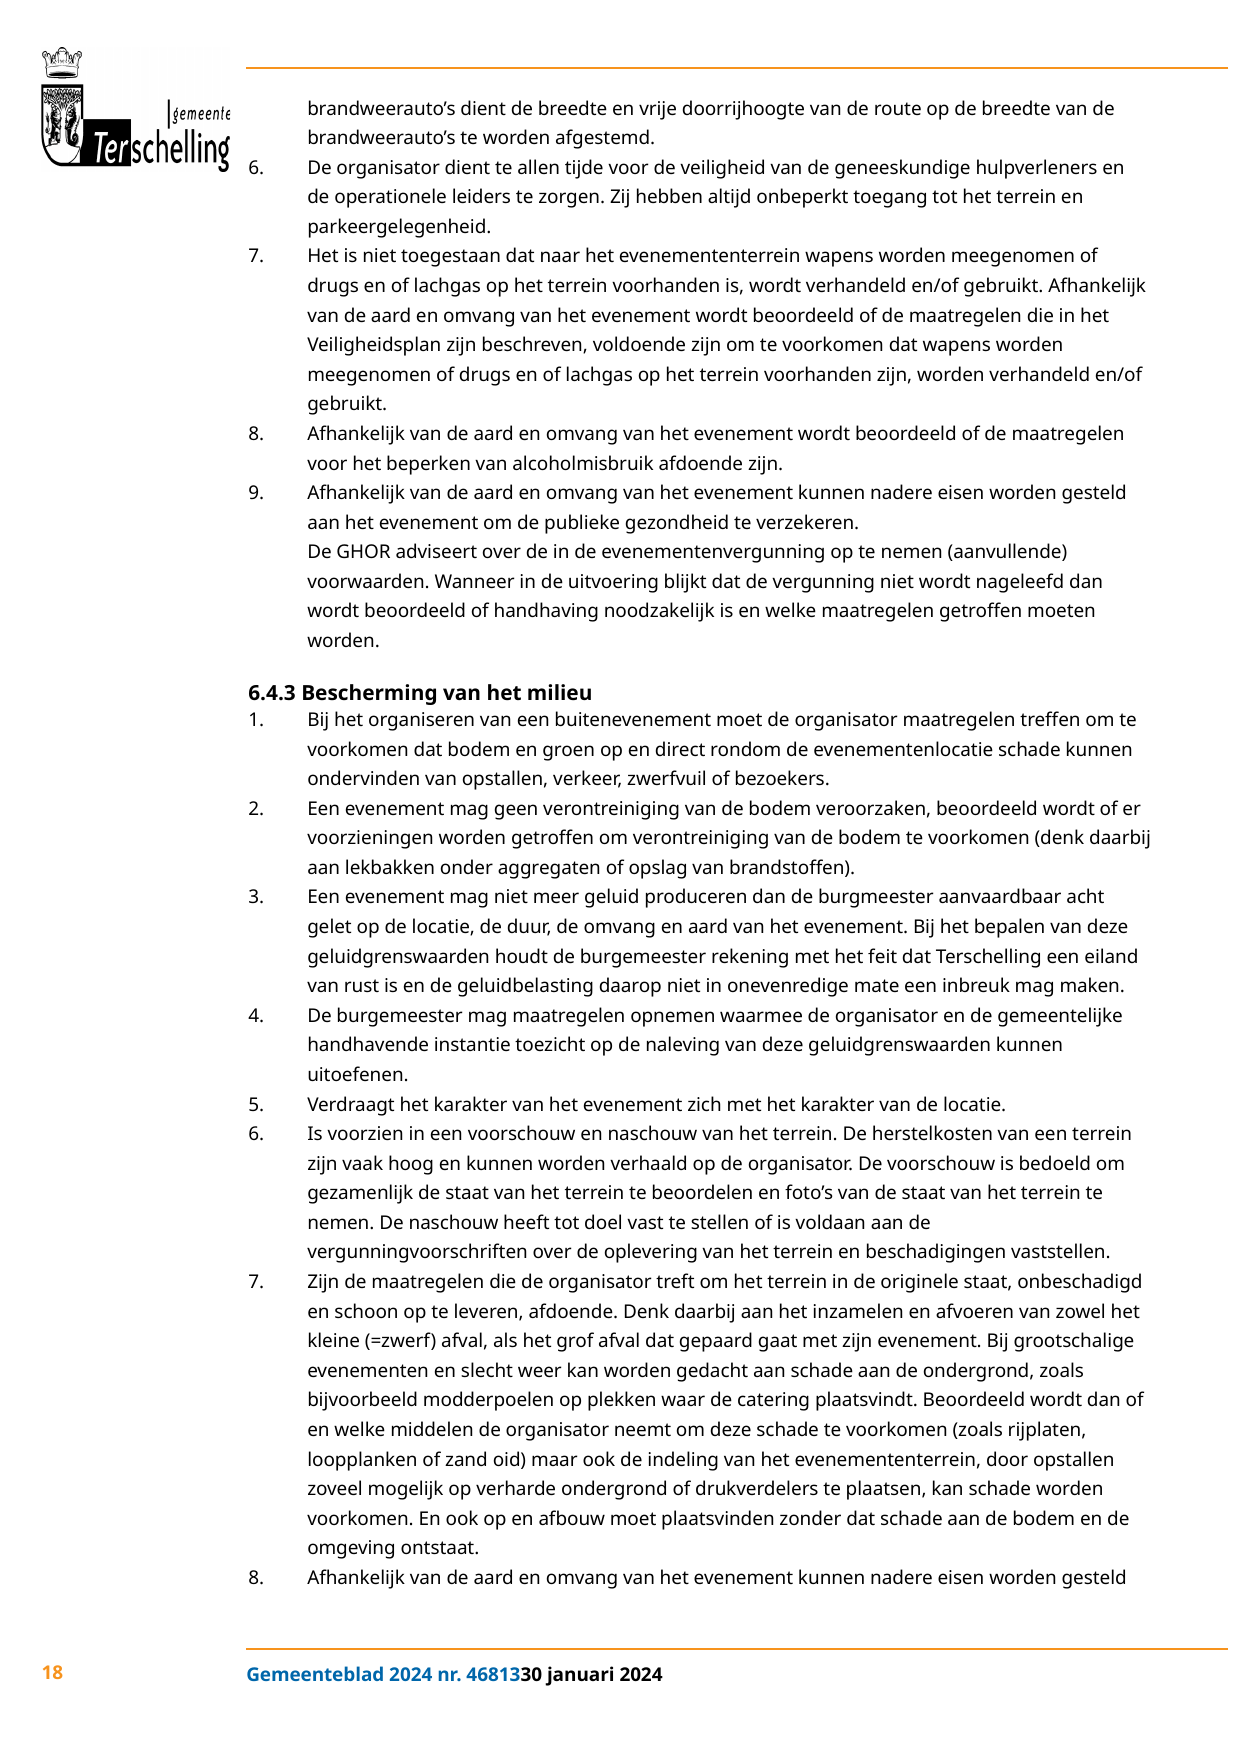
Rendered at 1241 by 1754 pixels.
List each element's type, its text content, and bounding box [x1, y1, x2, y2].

list Het is niet toegestaan dat naar het evenemententerrein wapens worden meegenomen of drugs en of lachgas op het terrein voorhanden is, wordt verhandeld en/of gebruikt. Afhankelijk van de aard en omvang van het evenement wordt beoordeeld of de maatregelen die in het Veiligheidsplan zijn beschreven, voldoende zijn om te voorkomen dat wapens worden meegenomen of drugs en of lachgas op het terrein voorhanden zijn, worden verhandeld en/of gebruikt. [248, 243, 1152, 416]
list De burgemeester mag maatregelen opnemen waarmee de organisator en de gemeentelijke handhavende instantie toezicht op de naleving van deze geluidgrenswaarden kunnen uitoefenen. [248, 1002, 1152, 1087]
list Een evenement mag geen verontreiniging van de bodem veroorzaken, beoordeeld wordt of er voorzieningen worden getroffen om verontreiniging van de bodem te voorkomen (denk daarbij aan lekbakken onder aggregaten of opslag van brandstoffen). [248, 795, 1152, 880]
list De GHOR adviseert over de in de evenementenvergunning op te nemen (aanvullende) voorwaarden. Wanneer in de uitvoering blijkt dat de vergunning niet wordt nageleefd dan wordt beoordeeld of handhaving noodzakelijk is en welke maatregelen getroffen moeten worden. [248, 538, 1152, 653]
list Verdraagt het karakter van het evenement zich met het karakter van de locatie. [248, 1091, 1152, 1116]
list Afhankelijk van de aard en omvang van het evenement kunnen nadere eisen worden gesteld [248, 1564, 1152, 1590]
list Een evenement mag niet meer geluid produceren dan de burgmeester aanvaardbaar acht gelet op de locatie, de duur, de omvang en aard van het evenement. Bij het bepalen van deze geluidgrenswaarden houdt de burgemeester rekening met het feit dat Terschelling een eiland van rust is en de geluidbelasting daarop niet in onevenredige mate een inbreuk mag maken. [248, 884, 1152, 998]
list De organisator dient te allen tijde voor de veiligheid van de geneeskundige hulpverleners en de operationele leiders te zorgen. Zij hebben altijd onbeperkt toegang tot het terrein en parkeergelegenheid. [248, 154, 1152, 239]
list Zijn de maatregelen die de organisator treft om het terrein in de originele staat, onbeschadigd en schoon op te leveren, afdoende. Denk daarbij aan het inzamelen en afvoeren van zowel het kleine (=zwerf) afval, als het grof afval dat gepaard gaat met zijn evenement. Bij grootschalige evenementen en slecht weer kan worden gedacht aan schade aan de ondergrond, zoals bijvoorbeeld modderpoelen op plekken waar de catering plaatsvindt. Beoordeeld wordt dan of en welke middelen de organisator neemt om deze schade te voorkomen (zoals rijplaten, loopplanken of zand oid) maar ook de indeling van het evenemententerrein, door opstallen zoveel mogelijk op verharde ondergrond of drukverdelers te plaatsen, kan schade worden voorkomen. En ook op en afbouw moet plaatsvinden zonder dat schade aan de bodem en de omgeving ontstaat. [248, 1268, 1152, 1560]
list brandweerauto’s dient de breedte en vrije doorrijhoogte van de route op de breedte van de brandweerauto’s te worden afgestemd. [248, 95, 1152, 150]
text 6.4.3 Bescherming van het milieu [248, 678, 1152, 706]
list Afhankelijk van de aard en omvang van het evenement wordt beoordeeld of de maatregelen voor het beperken van alcoholmisbruik afdoende zijn. [248, 420, 1152, 476]
list Is voorzien in een voorschouw en naschouw van het terrein. De herstelkosten van een terrein zijn vaak hoog en kunnen worden verhaald op de organisator. De voorschouw is bedoeld om gezamenlijk de staat van het terrein te beoordelen en foto’s van de staat van het terrein te nemen. De naschouw heeft tot doel vast te stellen of is voldaan aan de vergunningvoorschriften over de oplevering van het terrein en beschadigingen vaststellen. [248, 1120, 1152, 1264]
picture [41, 47, 231, 172]
list Afhankelijk van de aard en omvang van het evenement kunnen nadere eisen worden gesteld aan het evenement om de publieke gezondheid te verzekeren. [248, 479, 1152, 535]
list Bij het organiseren van een buitenevenement moet de organisator maatregelen treffen om te voorkomen dat bodem en groen op en direct rondom de evenementenlocatie schade kunnen ondervinden van opstallen, verkeer, zwerfvuil of bezoekers. [248, 706, 1152, 791]
